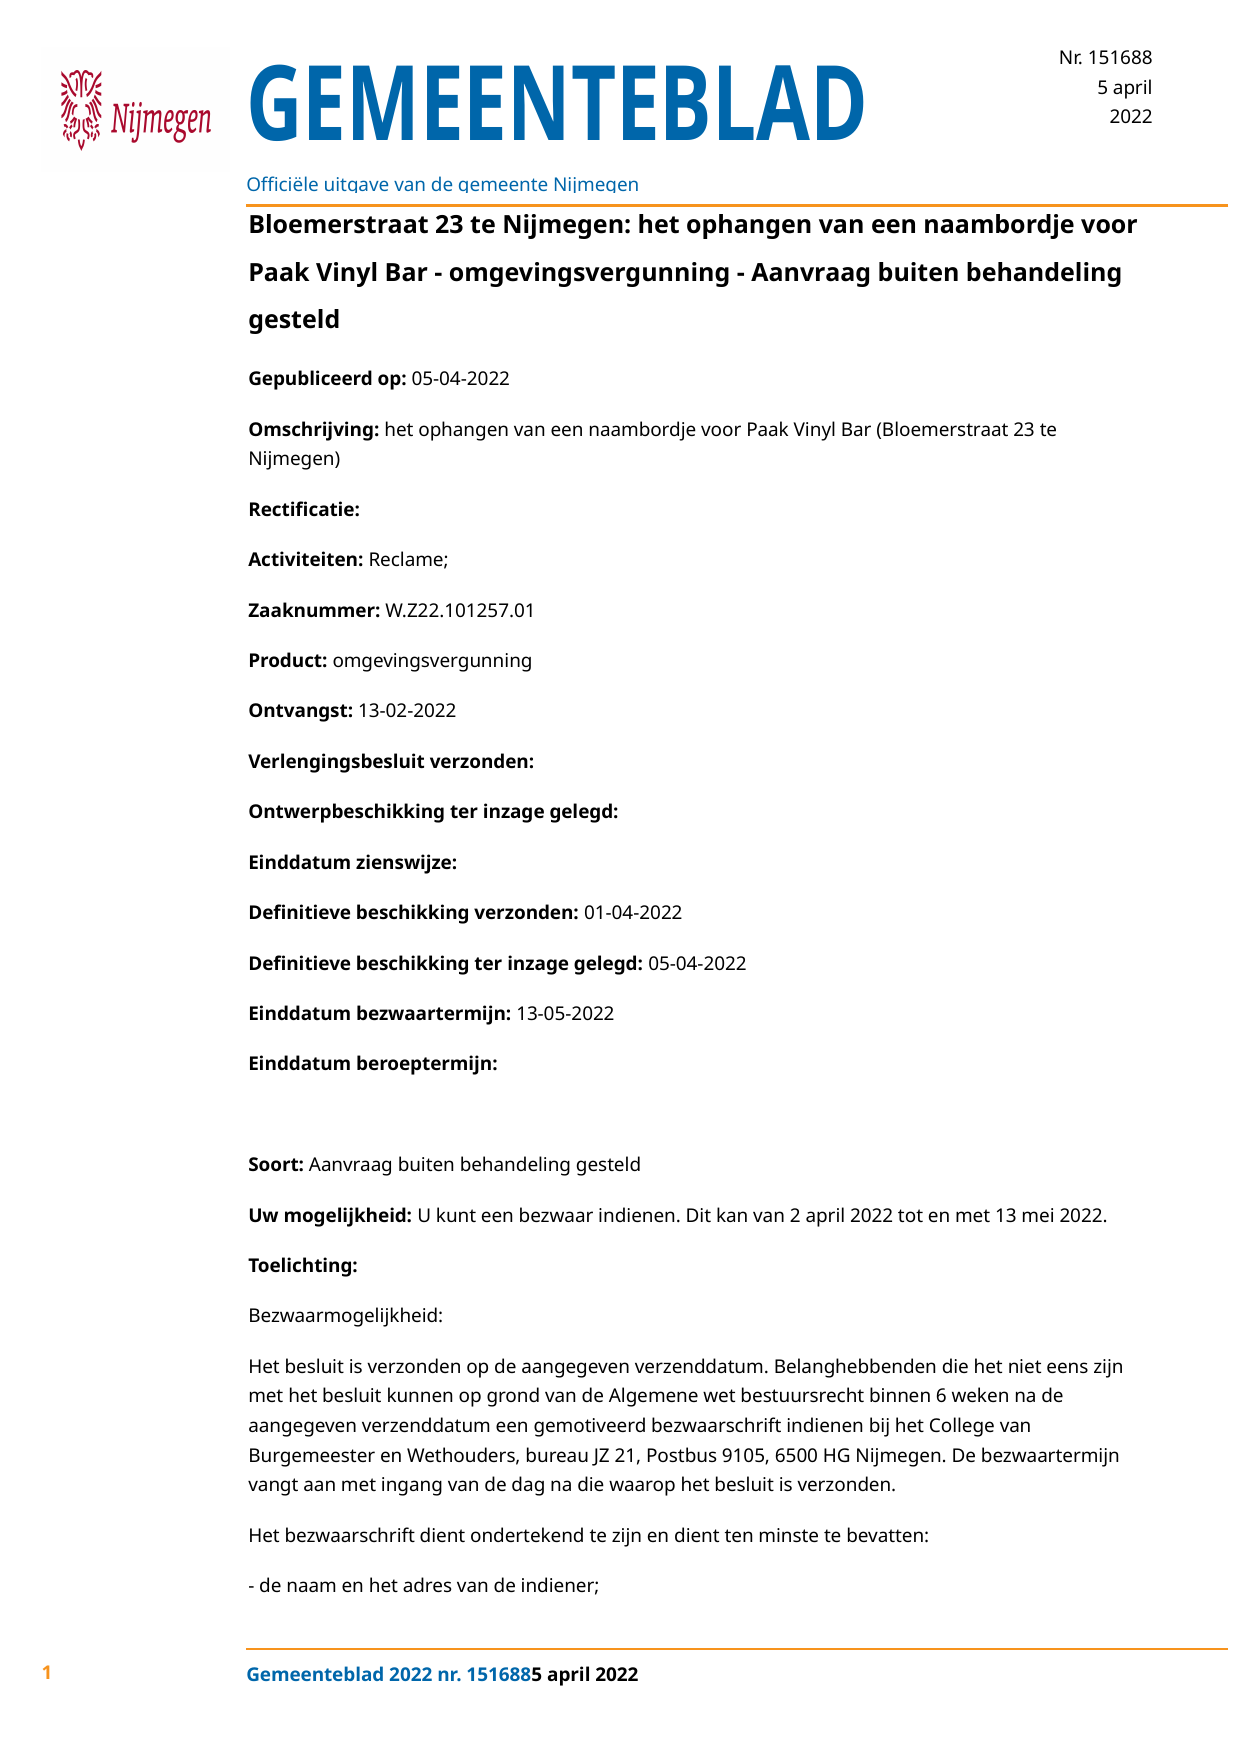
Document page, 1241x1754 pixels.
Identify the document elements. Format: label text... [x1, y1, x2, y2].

text Product: omgevingsvergunning [248, 647, 1152, 673]
text Het besluit is verzonden op de aangegeven verzenddatum. Belanghebbenden die het niet eens zijn met het besluit kunnen op grond van de Algemene wet bestuursrecht binnen 6 weken na de aangegeven verzenddatum een gemotiveerd bezwaarschrift indienen bij het College van Burgemeester en Wethouders, bureau JZ 21, Postbus 9105, 6500 HG Nijmegen. De bezwaartermijn vangt aan met ingang van de dag na die waarop het besluit is verzonden. [248, 1353, 1152, 1497]
text Soort: Aanvraag buiten behandeling gesteld [248, 1151, 1152, 1177]
text Bezwaarmogelijkheid: [248, 1303, 1152, 1328]
text Ontwerpbeschikking ter inzage gelegd: [248, 798, 1152, 824]
text Einddatum zienswijze: [248, 849, 1152, 874]
text Omschrijving: het ophangen van een naambordje voor Paak Vinyl Bar (Bloemerstraat 23 te Nijmegen) [248, 416, 1152, 471]
text Verlengingsbesluit verzonden: [248, 748, 1152, 774]
text Einddatum beroeptermijn: [248, 1051, 1152, 1076]
text Het bezwaarschrift dient ondertekend te zijn en dient ten minste te bevatten: [248, 1522, 1152, 1547]
text Uw mogelijkheid: U kunt een bezwaar indienen. Dit kan van 2 april 2022 tot en met 13 mei 2022. [248, 1202, 1152, 1227]
text Einddatum bezwaartermijn: 13-05-2022 [248, 1000, 1152, 1026]
text Activiteiten: Reclame; [248, 546, 1152, 572]
text Ontvangst: 13-02-2022 [248, 698, 1152, 723]
text Bloemerstraat 23 te Nijmegen: het ophangen van een naambordje voor Paak Vinyl Bar - omgevingsvergunning - Aanvraag buiten behandeling gesteld [248, 207, 1152, 336]
text Definitieve beschikking verzonden: 01-04-2022 [248, 899, 1152, 925]
text Rectificatie: [248, 496, 1152, 522]
text Zaaknummer: W.Z22.101257.01 [248, 597, 1152, 622]
text Gepubliceerd op: 05-04-2022 [248, 366, 1152, 391]
text Toelichting: [248, 1252, 1152, 1278]
text Definitieve beschikking ter inzage gelegd: 05-04-2022 [248, 950, 1152, 975]
picture [41, 47, 231, 172]
text - de naam en het adres van de indiener; [248, 1572, 1152, 1598]
